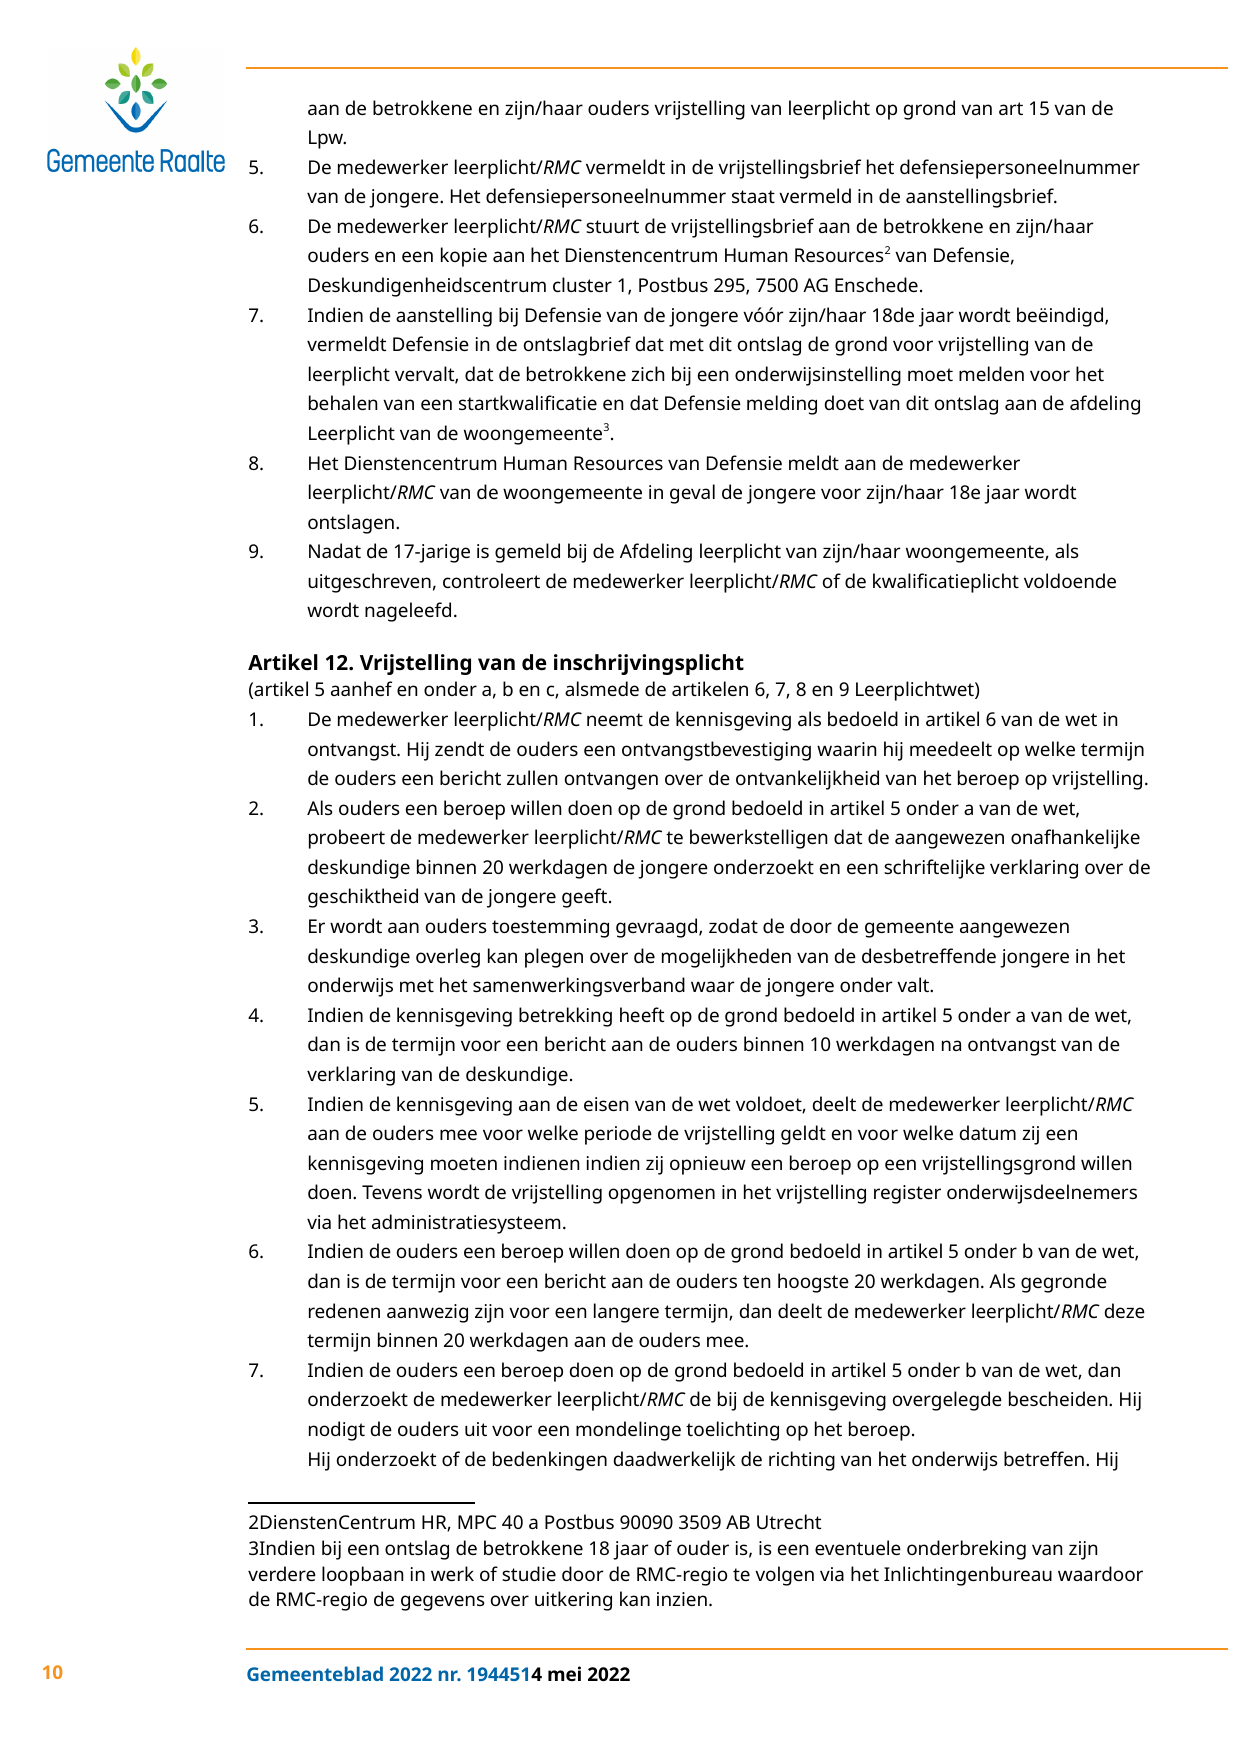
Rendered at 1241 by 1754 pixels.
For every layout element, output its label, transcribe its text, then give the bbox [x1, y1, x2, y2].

list DienstenCentrum HR, MPC 40 a Postbus 90090 3509 AB Utrecht [248, 1509, 1152, 1535]
text Artikel 12. Vrijstelling van de inschrijvingsplicht [248, 648, 1152, 677]
picture [41, 47, 231, 172]
list Indien de kennisgeving betrekking heeft op de grond bedoeld in artikel 5 onder a van de wet, dan is de termijn voor een bericht aan de ouders binnen 10 werkdagen na ontvangst van de verklaring van de deskundige. [248, 1002, 1152, 1087]
list Indien de aanstelling bij Defensie van de jongere vóór zijn/haar 18de jaar wordt beëindigd, vermeldt Defensie in de ontslagbrief dat met dit ontslag de grond voor vrijstelling van de leerplicht vervalt, dat de betrokkene zich bij een onderwijsinstelling moet melden voor het behalen van een startkwalificatie en dat Defensie melding doet van dit ontslag aan de afdeling Leerplicht van de woongemeente. [248, 302, 1152, 446]
text (artikel 5 aanhef en onder a, b en c, alsmede de artikelen 6, 7, 8 en 9 Leerplichtwet) [248, 677, 1152, 702]
list Het Dienstencentrum Human Resources van Defensie meldt aan de medewerker leerplicht/RMC van de woongemeente in geval de jongere voor zijn/haar 18e jaar wordt ontslagen. [248, 450, 1152, 535]
list Hij onderzoekt of de bedenkingen daadwerkelijk de richting van het onderwijs betreffen. Hij [248, 1446, 1152, 1471]
list aan de betrokkene en zijn/haar ouders vrijstelling van leerplicht op grond van art 15 van de Lpw. [248, 95, 1152, 150]
list Er wordt aan ouders toestemming gevraagd, zodat de door de gemeente aangewezen deskundige overleg kan plegen over de mogelijkheden van de desbetreffende jongere in het onderwijs met het samenwerkingsverband waar de jongere onder valt. [248, 913, 1152, 998]
list Indien de ouders een beroep willen doen op de grond bedoeld in artikel 5 onder b van de wet, dan is de termijn voor een bericht aan de ouders ten hoogste 20 werkdagen. Als gegronde redenen aanwezig zijn voor een langere termijn, dan deelt de medewerker leerplicht/RMC deze termijn binnen 20 werkdagen aan de ouders mee. [248, 1239, 1152, 1353]
list Indien de ouders een beroep doen op de grond bedoeld in artikel 5 onder b van de wet, dan onderzoekt de medewerker leerplicht/RMC de bij de kennisgeving overgelegde bescheiden. Hij nodigt de ouders uit voor een mondelinge toelichting op het beroep. [248, 1357, 1152, 1442]
list Indien de kennisgeving aan de eisen van de wet voldoet, deelt de medewerker leerplicht/RMC aan de ouders mee voor welke periode de vrijstelling geldt en voor welke datum zij een kennisgeving moeten indienen indien zij opnieuw een beroep op een vrijstellingsgrond willen doen. Tevens wordt de vrijstelling opgenomen in het vrijstelling register onderwijsdeelnemers via het administratiesysteem. [248, 1091, 1152, 1235]
list Nadat de 17-jarige is gemeld bij de Afdeling leerplicht van zijn/haar woongemeente, als uitgeschreven, controleert de medewerker leerplicht/RMC of de kwalificatieplicht voldoende wordt nageleefd. [248, 538, 1152, 623]
list Als ouders een beroep willen doen op de grond bedoeld in artikel 5 onder a van de wet, probeert de medewerker leerplicht/RMC te bewerkstelligen dat de aangewezen onafhankelijke deskundige binnen 20 werkdagen de jongere onderzoekt en een schriftelijke verklaring over de geschiktheid van de jongere geeft. [248, 795, 1152, 909]
list Indien bij een ontslag de betrokkene 18 jaar of ouder is, is een eventuele onderbreking van zijn verdere loopbaan in werk of studie door de RMC-regio te volgen via het Inlichtingenbureau waardoor de RMC-regio de gegevens over uitkering kan inzien. [248, 1535, 1152, 1612]
list De medewerker leerplicht/RMC vermeldt in de vrijstellingsbrief het defensiepersoneelnummer van de jongere. Het defensiepersoneelnummer staat vermeld in de aanstellingsbrief. [248, 154, 1152, 209]
list De medewerker leerplicht/RMC stuurt de vrijstellingsbrief aan de betrokkene en zijn/haar ouders en een kopie aan het Dienstencentrum Human Resources van Defensie, Deskundigenheidscentrum cluster 1, Postbus 295, 7500 AG Enschede. [248, 213, 1152, 298]
list De medewerker leerplicht/RMC neemt de kennisgeving als bedoeld in artikel 6 van de wet in ontvangst. Hij zendt de ouders een ontvangstbevestiging waarin hij meedeelt op welke termijn de ouders een bericht zullen ontvangen over de ontvankelijkheid van het beroep op vrijstelling. [248, 706, 1152, 791]
